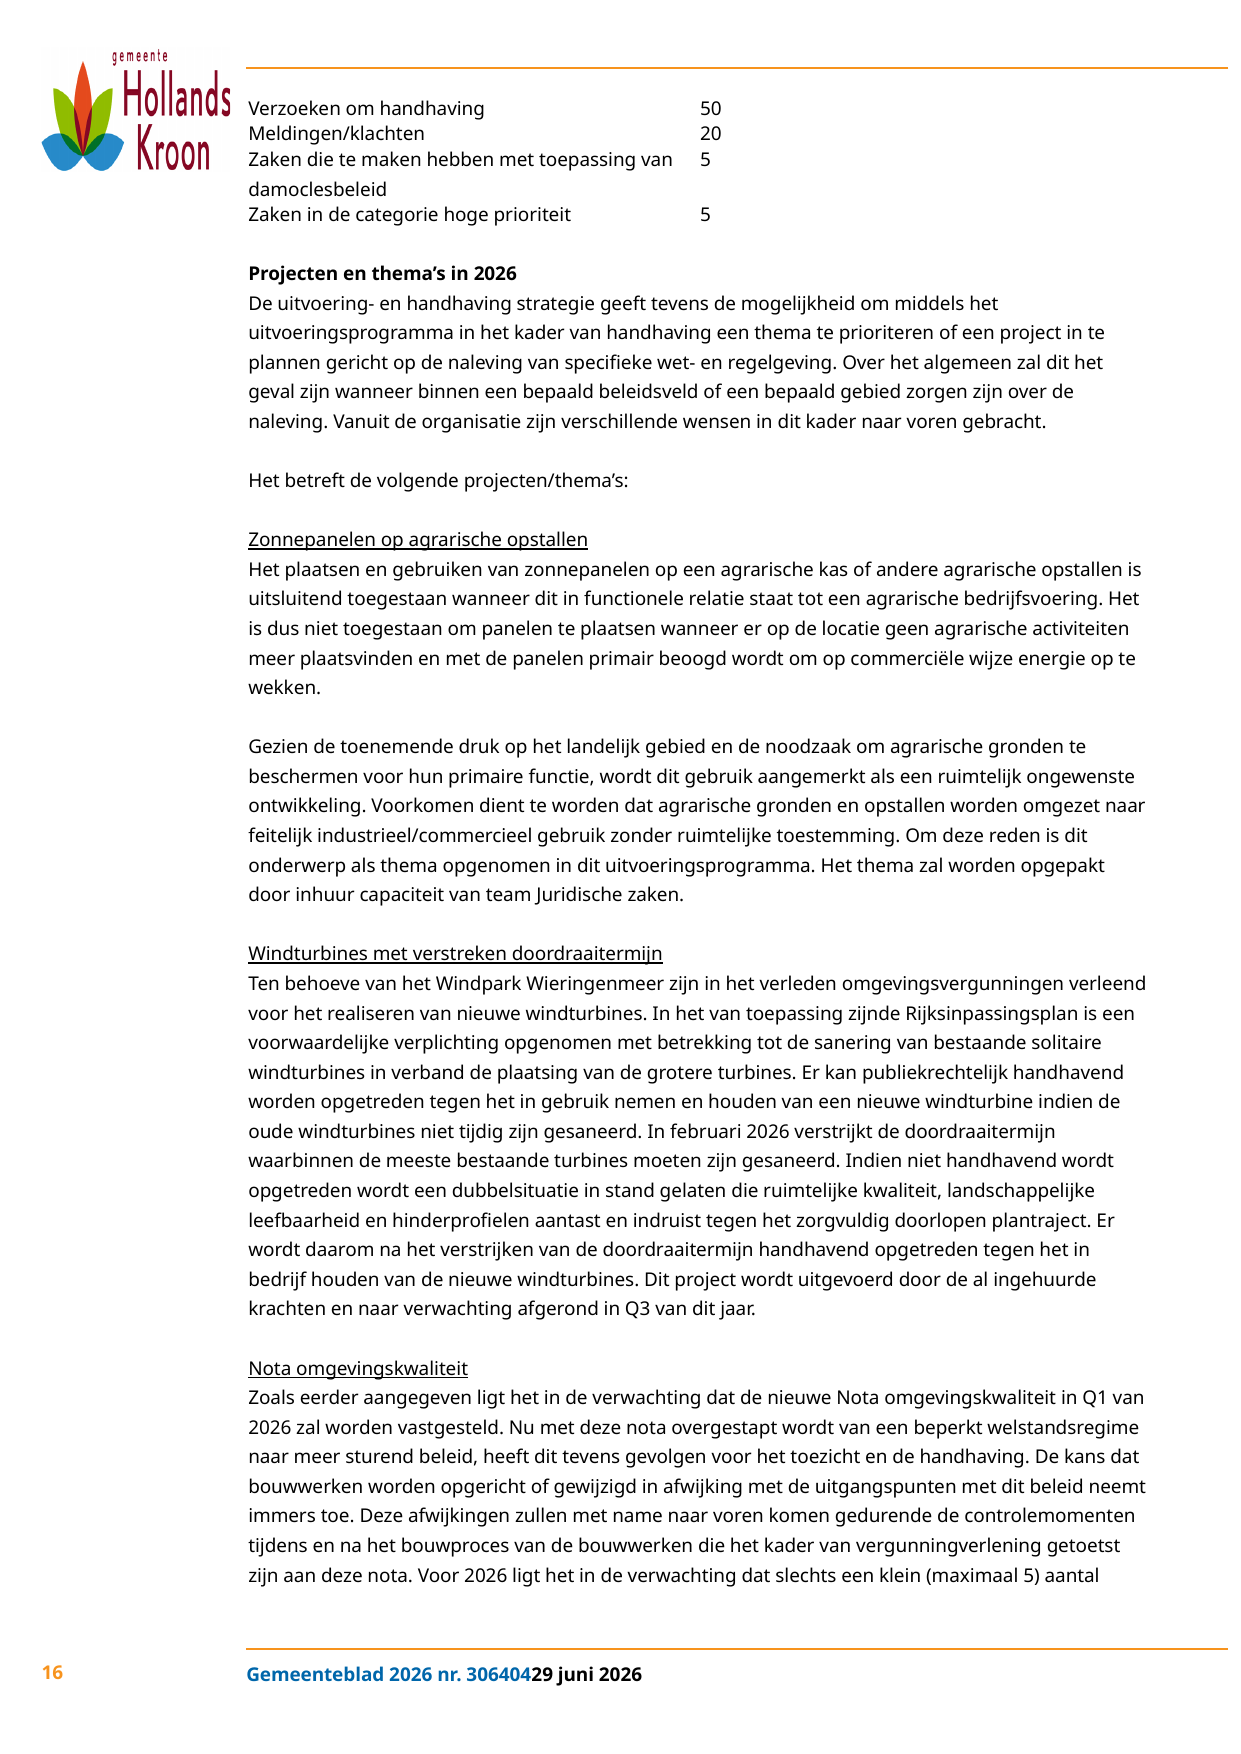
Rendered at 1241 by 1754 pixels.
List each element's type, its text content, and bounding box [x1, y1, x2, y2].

text Ten behoeve van het Windpark Wieringenmeer zijn in het verleden omgevingsvergunningen verleend voor het realiseren van nieuwe windturbines. In het van toepassing zijnde Rijksinpassingsplan is een voorwaardelijke verplichting opgenomen met betrekking tot de sanering van bestaande solitaire windturbines in verband de plaatsing van de grotere turbines. Er kan publiekrechtelijk handhavend worden opgetreden tegen het in gebruik nemen en houden van een nieuwe windturbine indien de oude windturbines niet tijdig zijn gesaneerd. In februari 2026 verstrijkt de doordraaitermijn waarbinnen de meeste bestaande turbines moeten zijn gesaneerd. Indien niet handhavend wordt opgetreden wordt een dubbelsituatie in stand gelaten die ruimtelijke kwaliteit, landschappelijke leefbaarheid en hinderprofielen aantast en indruist tegen het zorgvuldig doorlopen plantraject. Er wordt daarom na het verstrijken van de doordraaitermijn handhavend opgetreden tegen het in bedrijf houden van de nieuwe windturbines. Dit project wordt uitgevoerd door de al ingehuurde krachten en naar verwachting afgerond in Q3 van dit jaar. [248, 970, 1152, 1321]
table_cell Verzoeken om handhaving [248, 95, 700, 121]
text Projecten en thema’s in 2026 [248, 260, 1152, 286]
text Het plaatsen en gebruiken van zonnepanelen op een agrarische kas of andere agrarische opstallen is uitsluitend toegestaan wanneer dit in functionele relatie staat tot een agrarische bedrijfsvoering. Het is dus niet toegestaan om panelen te plaatsen wanneer er op de locatie geen agrarische activiteiten meer plaatsvinden en met de panelen primair beoogd wordt om op commerciële wijze energie op te wekken. [248, 556, 1152, 700]
text De uitvoering- en handhaving strategie geeft tevens de mogelijkheid om middels het uitvoeringsprogramma in het kader van handhaving een thema te prioriteren of een project in te plannen gericht op de naleving van specifieke wet- en regelgeving. Over het algemeen zal dit het geval zijn wanneer binnen een bepaald beleidsveld of een bepaald gebied zorgen zijn over de naleving. Vanuit de organisatie zijn verschillende wensen in dit kader naar voren gebracht. [248, 290, 1152, 434]
table_cell 5 [700, 146, 1152, 202]
table_cell 5 [700, 202, 1152, 227]
table_cell 50 [700, 95, 1152, 121]
text Nota omgevingskwaliteit [248, 1355, 1152, 1380]
text Het betreft de volgende projecten/thema’s: [248, 467, 1152, 493]
text Zonnepanelen op agrarische opstallen [248, 526, 1152, 552]
text Zoals eerder aangegeven ligt het in de verwachting dat de nieuwe Nota omgevingskwaliteit in Q1 van 2026 zal worden vastgesteld. Nu met deze nota overgestapt wordt van een beperkt welstandsregime naar meer sturend beleid, heeft dit tevens gevolgen voor het toezicht en de handhaving. De kans dat bouwwerken worden opgericht of gewijzigd in afwijking met de uitgangspunten met dit beleid neemt immers toe. Deze afwijkingen zullen met name naar voren komen gedurende de controlemomenten tijdens en na het bouwproces van de bouwwerken die het kader van vergunningverlening getoetst zijn aan deze nota. Voor 2026 ligt het in de verwachting dat slechts een klein (maximaal 5) aantal [248, 1384, 1152, 1587]
table_cell Zaken in de categorie hoge prioriteit [248, 202, 700, 227]
text Gezien de toenemende druk op het landelijk gebied en de noodzaak om agrarische gronden te beschermen voor hun primaire functie, wordt dit gebruik aangemerkt als een ruimtelijk ongewenste ontwikkeling. Voorkomen dient te worden dat agrarische gronden en opstallen worden omgezet naar feitelijk industrieel/commercieel gebruik zonder ruimtelijke toestemming. Om deze reden is dit onderwerp als thema opgenomen in dit uitvoeringsprogramma. Het thema zal worden opgepakt door inhuur capaciteit van team Juridische zaken. [248, 733, 1152, 907]
picture [41, 47, 231, 172]
text Windturbines met verstreken doordraaitermijn [248, 941, 1152, 966]
table_cell Meldingen/klachten [248, 121, 700, 146]
table_cell Zaken die te maken hebben met toepassing van damoclesbeleid [248, 146, 700, 202]
table_cell 20 [700, 121, 1152, 146]
